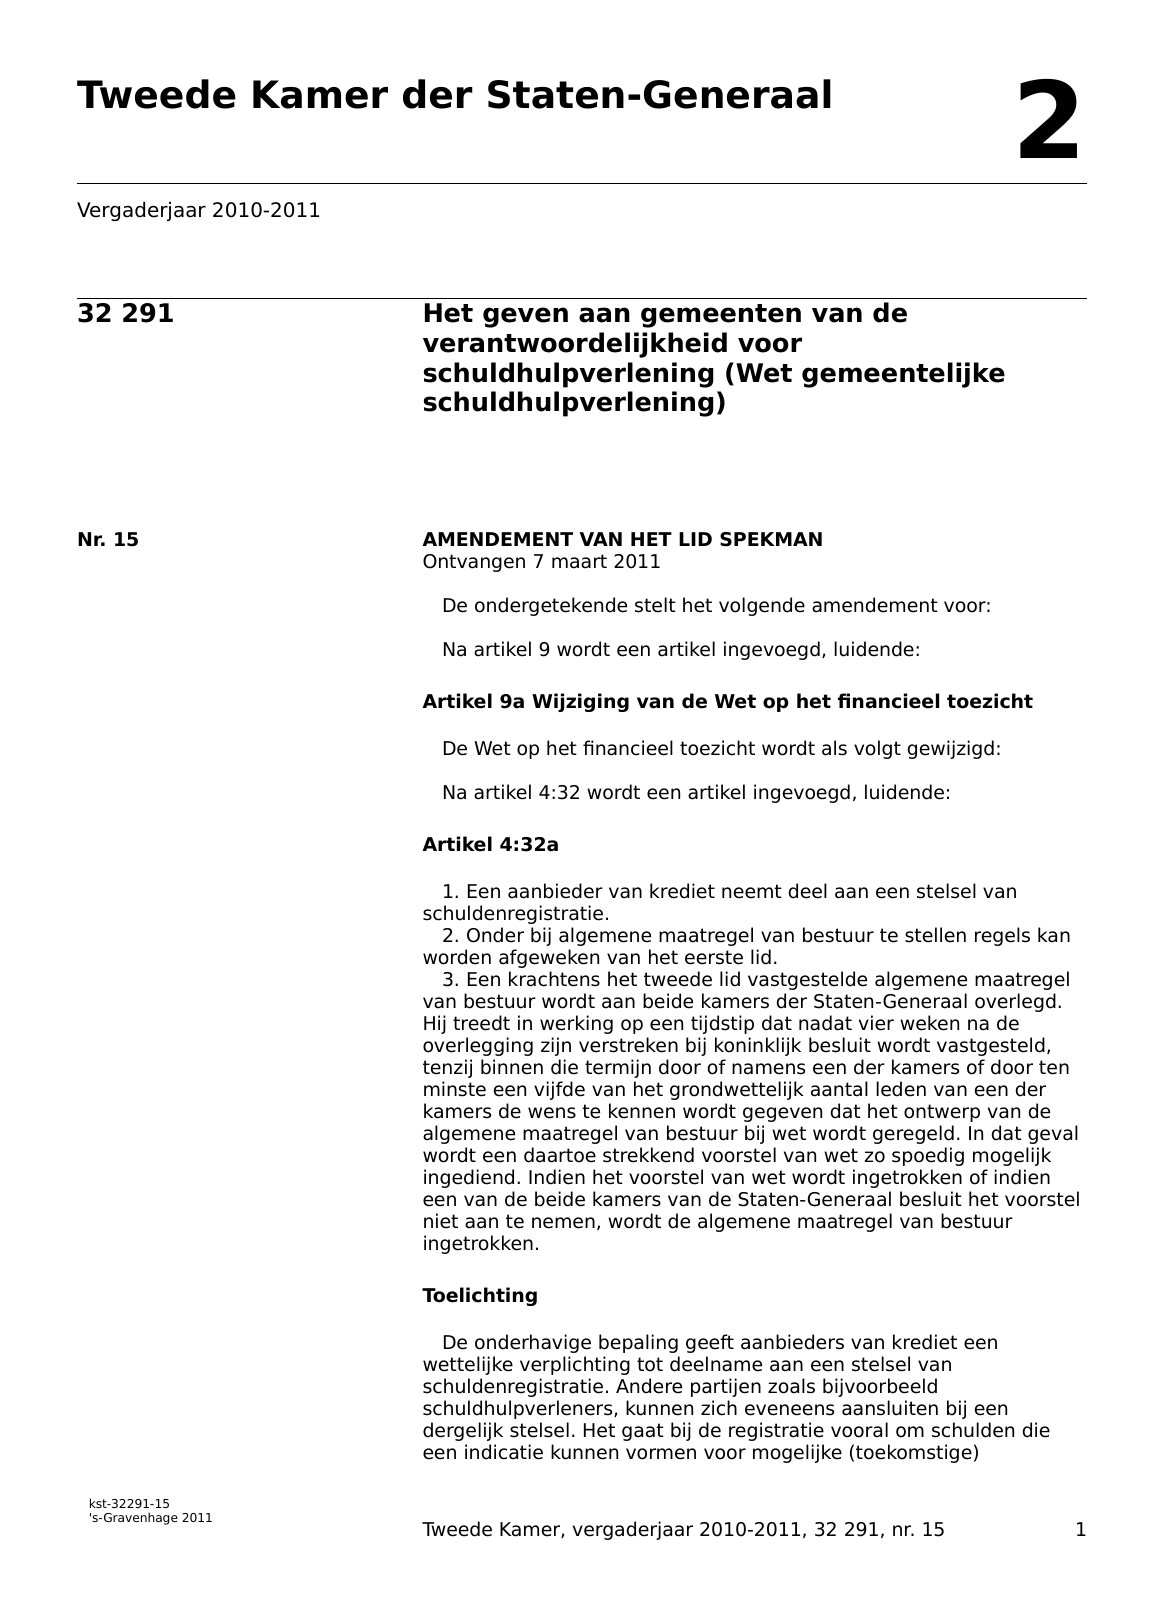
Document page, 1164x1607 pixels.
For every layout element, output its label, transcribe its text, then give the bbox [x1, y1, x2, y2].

text De ondergetekende stelt het volgende amendement voor: [422, 595, 1087, 617]
text 1. Een aanbieder van krediet neemt deel aan een stelsel van schuldenregistratie. [422, 881, 1087, 925]
subtitle Nr. 15 AMENDEMENT VAN HET LID SPEKMAN [77, 529, 1087, 551]
text kst-32291-15 [88, 1497, 323, 1511]
text Na artikel 4:32 wordt een artikel ingevoegd, luidende: [422, 782, 1087, 804]
text 's-Gravenhage 2011 [88, 1511, 323, 1525]
table_header Tweede Kamer der Staten-Generaal [77, 59, 886, 183]
text De Wet op het financieel toezicht wordt als volgt gewijzigd: [422, 738, 1087, 760]
table_header 2 [886, 59, 1087, 183]
subtitle Toelichting [422, 1285, 1087, 1307]
text De onderhavige bepaling geeft aanbieders van krediet een wettelijke verplichting tot deelname aan een stelsel van schuldenregistratie. Andere partijen zoals bijvoorbeeld schuldhulpverleners, kunnen zich eveneens aansluiten bij een dergelijk stelsel. Het gaat bij de registratie vooral om schulden die een indicatie kunnen vormen voor mogelijke (toekomstige) [422, 1332, 1087, 1464]
table_cell Vergaderjaar 2010-2011 [77, 184, 1087, 298]
text Ontvangen 7 maart 2011 [422, 551, 1087, 573]
text 2. Onder bij algemene maatregel van bestuur te stellen regels kan worden afgeweken van het eerste lid. [422, 925, 1087, 969]
subtitle Artikel 9a Wijziging van de Wet op het financieel toezicht [422, 691, 1087, 713]
subtitle 32 291 Het geven aan gemeenten van de verantwoordelijkheid voor schuldhulpverlening (Wet gemeentelijke schuldhulpverlening) [77, 299, 1087, 418]
text Na artikel 9 wordt een artikel ingevoegd, luidende: [422, 639, 1087, 661]
text 3. Een krachtens het tweede lid vastgestelde algemene maatregel van bestuur wordt aan beide kamers der Staten-Generaal overlegd. Hij treedt in werking op een tijdstip dat nadat vier weken na de overlegging zijn verstreken bij koninklijk besluit wordt vastgesteld, tenzij binnen die termijn door of namens een der kamers of door ten minste een vijfde van het grondwettelijk aantal leden van een der kamers de wens te kennen wordt gegeven dat het ontwerp van de algemene maatregel van bestuur bij wet wordt geregeld. In dat geval wordt een daartoe strekkend voorstel van wet zo spoedig mogelijk ingediend. Indien het voorstel van wet wordt ingetrokken of indien een van de beide kamers van de Staten-Generaal besluit het voorstel niet aan te nemen, wordt de algemene maatregel van bestuur ingetrokken. [422, 969, 1087, 1255]
subtitle Artikel 4:32a [422, 834, 1087, 856]
